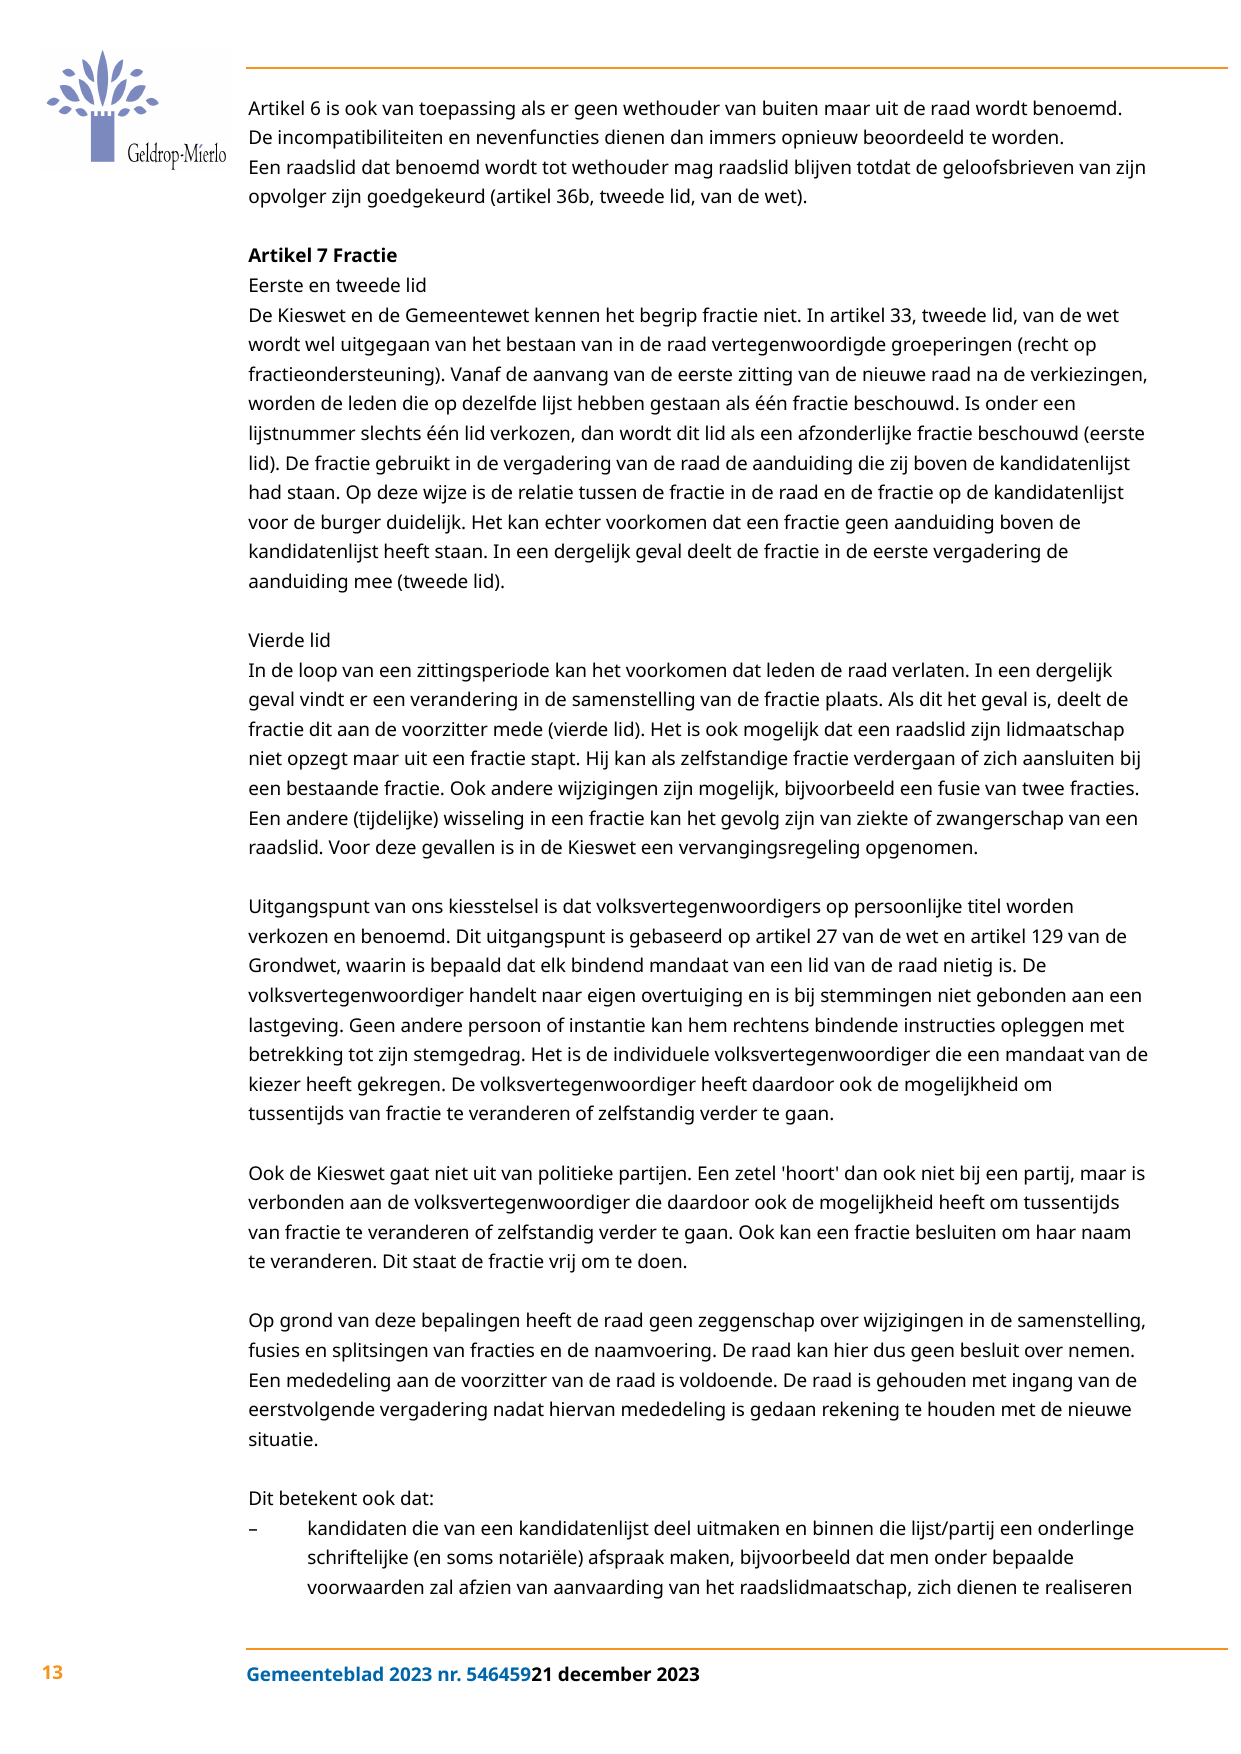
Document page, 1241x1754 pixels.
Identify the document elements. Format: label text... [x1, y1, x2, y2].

text Artikel 6 is ook van toepassing als er geen wethouder van buiten maar uit de raad wordt benoemd. De incompatibiliteiten en nevenfuncties dienen dan immers opnieuw beoordeeld te worden. [248, 95, 1152, 150]
text Uitgangspunt van ons kiesstelsel is dat volksvertegenwoordigers op persoonlijke titel worden verkozen en benoemd. Dit uitgangspunt is gebaseerd op artikel 27 van de wet en artikel 129 van de Grondwet, waarin is bepaald dat elk bindend mandaat van een lid van de raad nietig is. De volksvertegenwoordiger handelt naar eigen overtuiging en is bij stemmingen niet gebonden aan een lastgeving. Geen andere persoon of instantie kan hem rechtens bindende instructies opleggen met betrekking tot zijn stemgedrag. Het is de individuele volksvertegenwoordiger die een mandaat van de kiezer heeft gekregen. De volksvertegenwoordiger heeft daardoor ook de mogelijkheid om tussentijds van fractie te veranderen of zelfstandig verder te gaan. [248, 893, 1152, 1126]
text Dit betekent ook dat: [248, 1485, 1152, 1511]
text Een raadslid dat benoemd wordt tot wethouder mag raadslid blijven totdat de geloofsbrieven van zijn opvolger zijn goedgekeurd (artikel 36b, tweede lid, van de wet). [248, 154, 1152, 209]
text Op grond van deze bepalingen heeft de raad geen zeggenschap over wijzigingen in de samenstelling, fusies en splitsingen van fracties en de naamvoering. De raad kan hier dus geen besluit over nemen. Een mededeling aan de voorzitter van de raad is voldoende. De raad is gehouden met ingang van de eerstvolgende vergadering nadat hiervan mededeling is gedaan rekening te houden met de nieuwe situatie. [248, 1308, 1152, 1452]
text Ook de Kieswet gaat niet uit van politieke partijen. Een zetel 'hoort' dan ook niet bij een partij, maar is verbonden aan de volksvertegenwoordiger die daardoor ook de mogelijkheid heeft om tussentijds van fractie te veranderen of zelfstandig verder te gaan. Ook kan een fractie besluiten om haar naam te veranderen. Dit staat de fractie vrij om te doen. [248, 1160, 1152, 1274]
text In de loop van een zittingsperiode kan het voorkomen dat leden de raad verlaten. In een dergelijk geval vindt er een verandering in de samenstelling van de fractie plaats. Als dit het geval is, deelt de fractie dit aan de voorzitter mede (vierde lid). Het is ook mogelijk dat een raadslid zijn lidmaatschap niet opzegt maar uit een fractie stapt. Hij kan als zelfstandige fractie verdergaan of zich aansluiten bij een bestaande fractie. Ook andere wijzigingen zijn mogelijk, bijvoorbeeld een fusie van twee fracties. Een andere (tijdelijke) wisseling in een fractie kan het gevolg zijn van ziekte of zwangerschap van een raadslid. Voor deze gevallen is in de Kieswet een vervangingsregeling opgenomen. [248, 657, 1152, 860]
picture [41, 47, 231, 172]
list kandidaten die van een kandidatenlijst deel uitmaken en binnen die lijst/partij een onderlinge schriftelijke (en soms notariële) afspraak maken, bijvoorbeeld dat men onder bepaalde voorwaarden zal afzien van aanvaarding van het raadslidmaatschap, zich dienen te realiseren [248, 1515, 1152, 1600]
text Vierde lid [248, 627, 1152, 653]
text Eerste en tweede lid [248, 272, 1152, 298]
text De Kieswet en de Gemeentewet kennen het begrip fractie niet. In artikel 33, tweede lid, van de wet wordt wel uitgegaan van het bestaan van in de raad vertegenwoordigde groeperingen (recht op fractieondersteuning). Vanaf de aanvang van de eerste zitting van de nieuwe raad na de verkiezingen, worden de leden die op dezelfde lijst hebben gestaan als één fractie beschouwd. Is onder een lijstnummer slechts één lid verkozen, dan wordt dit lid als een afzonderlijke fractie beschouwd (eerste lid). De fractie gebruikt in de vergadering van de raad de aanduiding die zij boven de kandidatenlijst had staan. Op deze wijze is de relatie tussen de fractie in de raad en de fractie op de kandidatenlijst voor de burger duidelijk. Het kan echter voorkomen dat een fractie geen aanduiding boven de kandidatenlijst heeft staan. In een dergelijk geval deelt de fractie in de eerste vergadering de aanduiding mee (tweede lid). [248, 302, 1152, 594]
text Artikel 7 Fractie [248, 243, 1152, 268]
